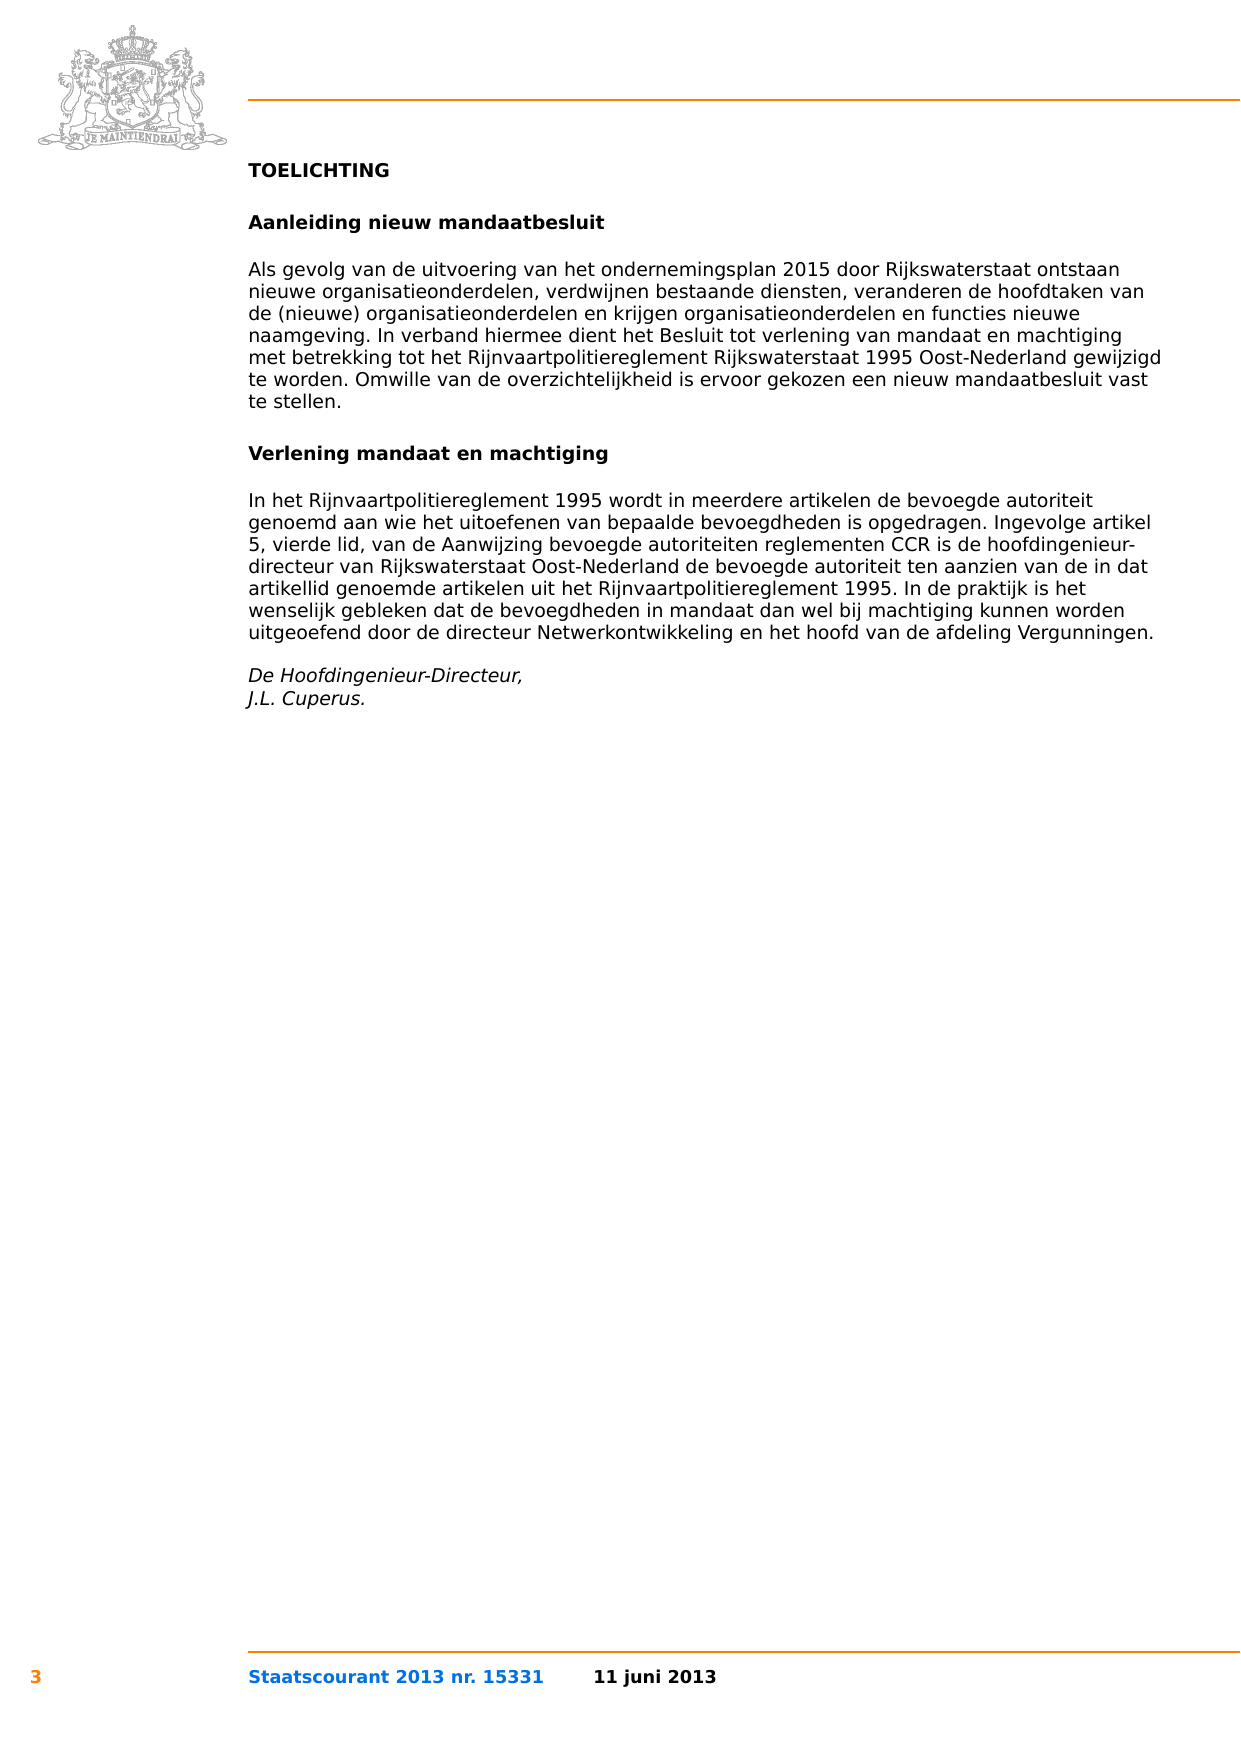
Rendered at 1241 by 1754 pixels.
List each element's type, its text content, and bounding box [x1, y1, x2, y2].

subtitle Aanleiding nieuw mandaatbesluit [248, 212, 1163, 234]
text De Hoofdingenieur-Directeur, J.L. Cuperus. [248, 665, 1163, 709]
text In het Rijnvaartpolitiereglement 1995 wordt in meerdere artikelen de bevoegde autoriteit genoemd aan wie het uitoefenen van bepaalde bevoegdheden is opgedragen. Ingevolge artikel 5, vierde lid, van de Aanwijzing bevoegde autoriteiten reglementen CCR is de hoofdingenieur-directeur van Rijkswaterstaat Oost-Nederland de bevoegde autoriteit ten aanzien van de in dat artikellid genoemde artikelen uit het Rijnvaartpolitiereglement 1995. In de praktijk is het wenselijk gebleken dat de bevoegdheden in mandaat dan wel bij machtiging kunnen worden uitgeoefend door de directeur Netwerkontwikkeling en het hoofd van de afdeling Vergunningen. [248, 490, 1163, 643]
subtitle Verlening mandaat en machtiging [248, 443, 1163, 465]
picture [38, 25, 227, 150]
text Als gevolg van de uitvoering van het ondernemingsplan 2015 door Rijkswaterstaat ontstaan nieuwe organisatieonderdelen, verdwijnen bestaande diensten, veranderen de hoofdtaken van de (nieuwe) organisatieonderdelen en krijgen organisatieonderdelen en functies nieuwe naamgeving. In verband hiermee dient het Besluit tot verlening van mandaat en machtiging met betrekking tot het Rijnvaartpolitiereglement Rijkswaterstaat 1995 Oost-Nederland gewijzigd te worden. Omwille van de overzichtelijkheid is ervoor gekozen een nieuw mandaatbesluit vast te stellen. [248, 259, 1163, 413]
subtitle TOELICHTING [248, 160, 1163, 182]
